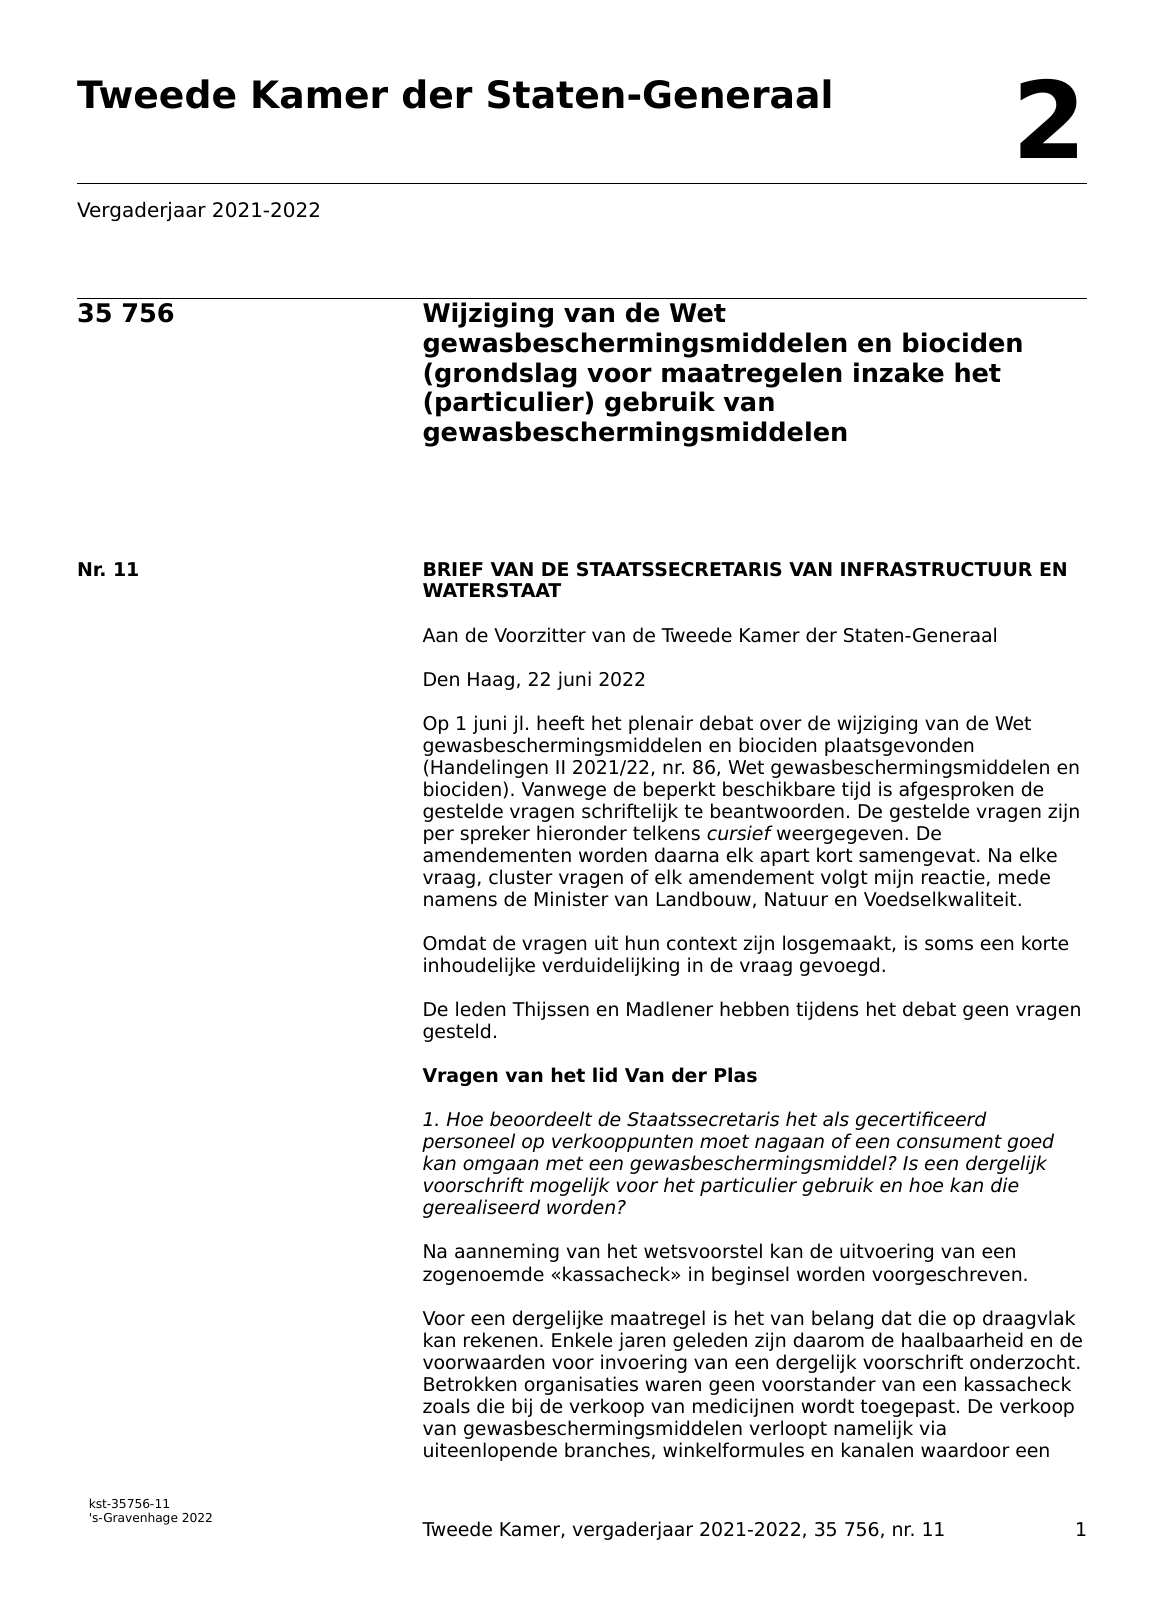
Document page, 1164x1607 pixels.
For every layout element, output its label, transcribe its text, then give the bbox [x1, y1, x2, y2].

table_cell Vergaderjaar 2021-2022 [77, 184, 1087, 298]
text 1. Hoe beoordeelt de Staatssecretaris het als gecertificeerd personeel op verkooppunten moet nagaan of een consument goed kan omgaan met een gewasbeschermingsmiddel? Is een dergelijk voorschrift mogelijk voor het particulier gebruik en hoe kan die gerealiseerd worden? [422, 1109, 1087, 1219]
text Den Haag, 22 juni 2022 [422, 669, 1087, 691]
subtitle Vragen van het lid Van der Plas [422, 1065, 1087, 1087]
text Op 1 juni jl. heeft het plenair debat over de wijziging van de Wet gewasbeschermingsmiddelen en biociden plaatsgevonden (Handelingen II 2021/22, nr. 86, Wet gewasbeschermingsmiddelen en biociden). Vanwege de beperkt beschikbare tijd is afgesproken de gestelde vragen schriftelijk te beantwoorden. De gestelde vragen zijn per spreker hieronder telkens cursief weergegeven. De amendementen worden daarna elk apart kort samengevat. Na elke vraag, cluster vragen of elk amendement volgt mijn reactie, mede namens de Minister van Landbouw, Natuur en Voedselkwaliteit. [422, 713, 1087, 911]
table_header Tweede Kamer der Staten-Generaal [77, 59, 886, 183]
table_header 2 [886, 59, 1087, 183]
text Aan de Voorzitter van de Tweede Kamer der Staten-Generaal [422, 624, 1087, 647]
text Na aanneming van het wetsvoorstel kan de uitvoering van een zogenoemde «kassacheck» in beginsel worden voorgeschreven. [422, 1241, 1087, 1285]
text Voor een dergelijke maatregel is het van belang dat die op draagvlak kan rekenen. Enkele jaren geleden zijn daarom de haalbaarheid en de voorwaarden voor invoering van een dergelijk voorschrift onderzocht. Betrokken organisaties waren geen voorstander van een kassacheck zoals die bij de verkoop van medicijnen wordt toegepast. De verkoop van gewasbeschermingsmiddelen verloopt namelijk via uiteenlopende branches, winkelformules en kanalen waardoor een [422, 1308, 1087, 1461]
subtitle 35 756 Wijziging van de Wet gewasbeschermingsmiddelen en biociden (grondslag voor maatregelen inzake het (particulier) gebruik van gewasbeschermingsmiddelen [77, 299, 1087, 447]
subtitle Nr. 11 BRIEF VAN DE STAATSSECRETARIS VAN INFRASTRUCTUUR EN WATERSTAAT [77, 558, 1087, 602]
text De leden Thijssen en Madlener hebben tijdens het debat geen vragen gesteld. [422, 999, 1087, 1043]
text Omdat de vragen uit hun context zijn losgemaakt, is soms een korte inhoudelijke verduidelijking in de vraag gevoegd. [422, 933, 1087, 977]
text kst-35756-11 [88, 1497, 323, 1511]
text 's-Gravenhage 2022 [88, 1511, 323, 1525]
